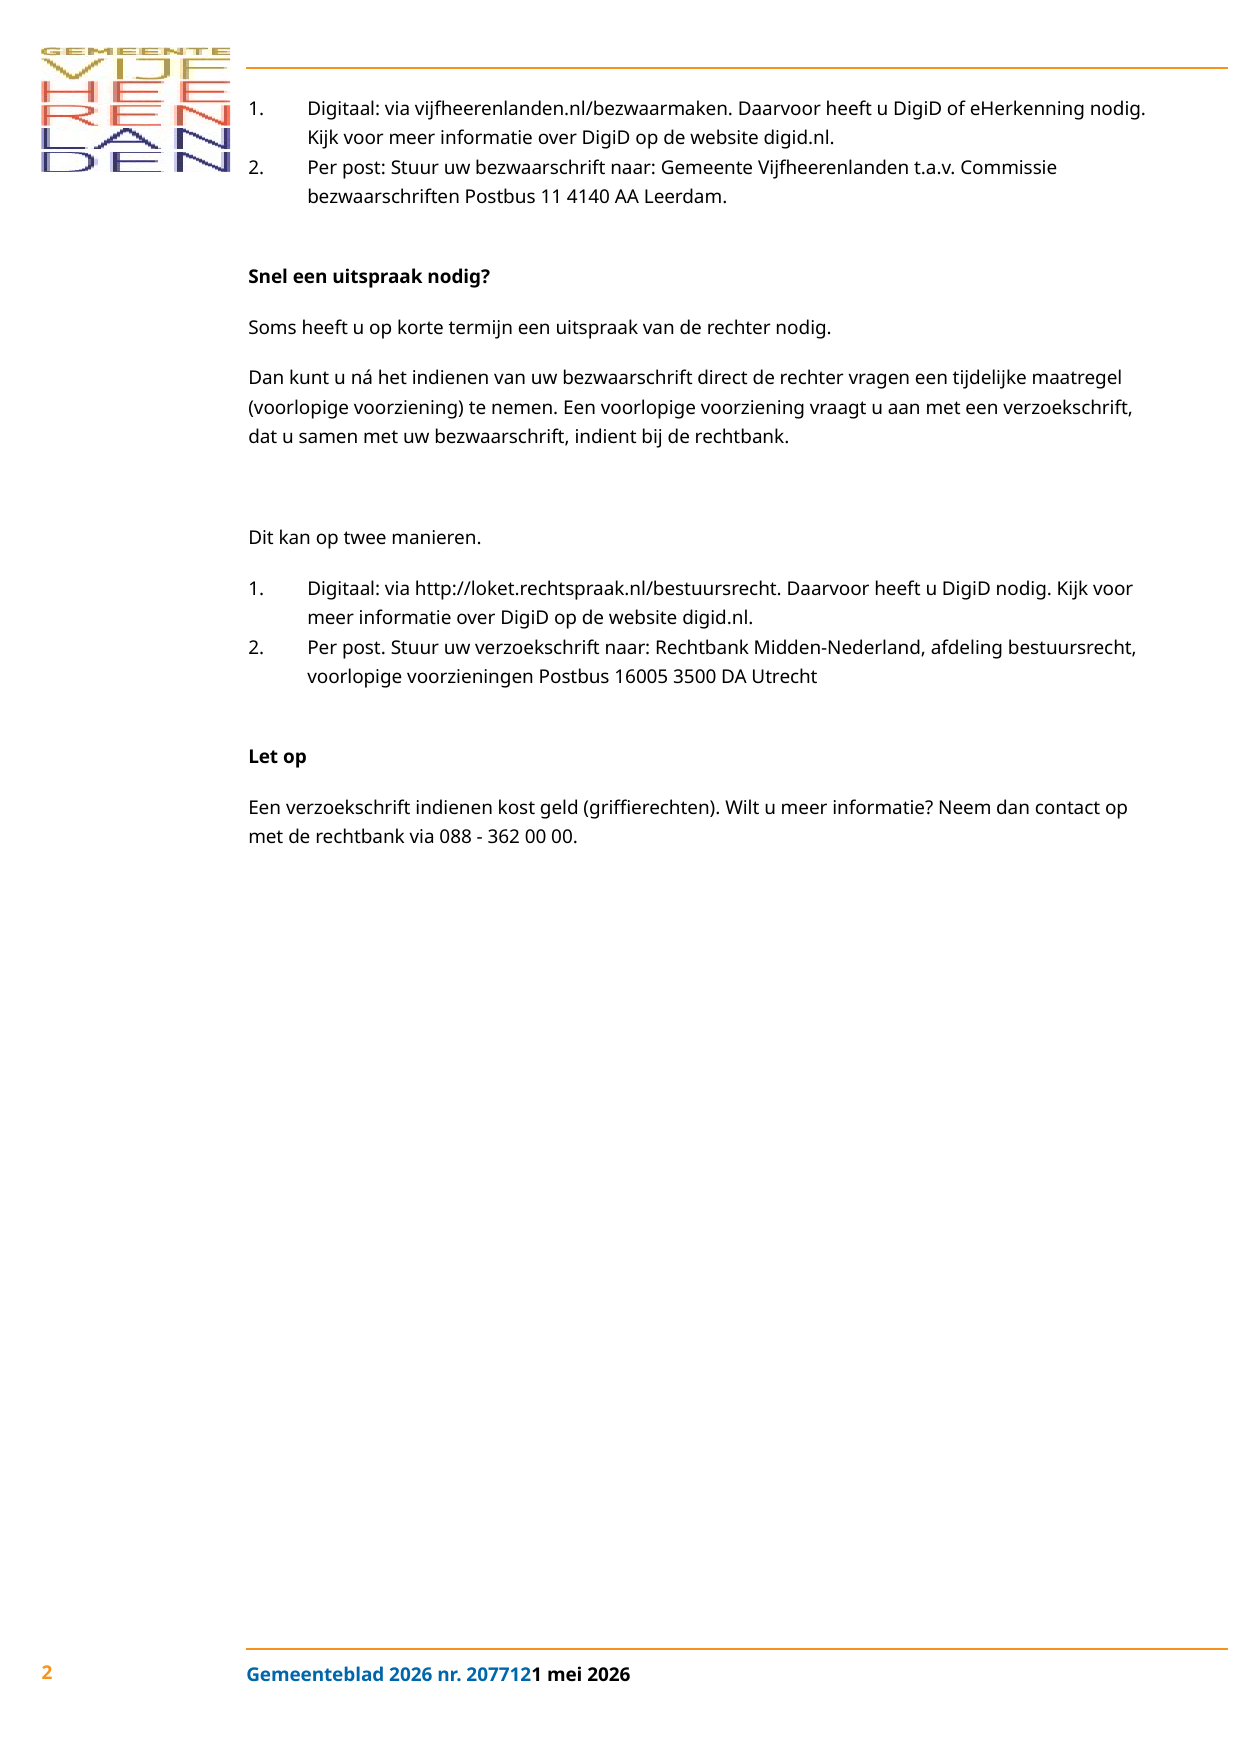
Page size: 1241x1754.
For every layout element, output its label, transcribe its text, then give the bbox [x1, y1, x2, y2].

list Digitaal: via http://loket.rechtspraak.nl/bestuursrecht. Daarvoor heeft u DigiD nodig. Kijk voor meer informatie over DigiD op de website digid.nl. [248, 575, 1152, 630]
list Per post: Stuur uw bezwaarschrift naar: Gemeente Vijfheerenlanden t.a.v. Commissie bezwaarschriften Postbus 11 4140 AA Leerdam. [248, 154, 1152, 209]
picture [41, 47, 231, 172]
text Een verzoekschrift indienen kost geld (griffierechten). Wilt u meer informatie? Neem dan contact op met de rechtbank via 088 - 362 00 00. [248, 794, 1152, 849]
text Dan kunt u ná het indienen van uw bezwaarschrift direct de rechter vragen een tijdelijke maatregel (voorlopige voorziening) te nemen. Een voorlopige voorziening vraagt u aan met een verzoekschrift, dat u samen met uw bezwaarschrift, indient bij de rechtbank. [248, 364, 1152, 449]
text Snel een uitspraak nodig? [248, 263, 1152, 289]
list Per post. Stuur uw verzoekschrift naar: Rechtbank Midden-Nederland, afdeling bestuursrecht, voorlopige voorzieningen Postbus 16005 3500 DA Utrecht [248, 634, 1152, 689]
list Digitaal: via vijfheerenlanden.nl/bezwaarmaken. Daarvoor heeft u DigiD of eHerkenning nodig. Kijk voor meer informatie over DigiD op de website digid.nl. [248, 95, 1152, 150]
text Dit kan op twee manieren. [248, 524, 1152, 550]
text Let op [248, 743, 1152, 769]
text Soms heeft u op korte termijn een uitspraak van de rechter nodig. [248, 314, 1152, 340]
